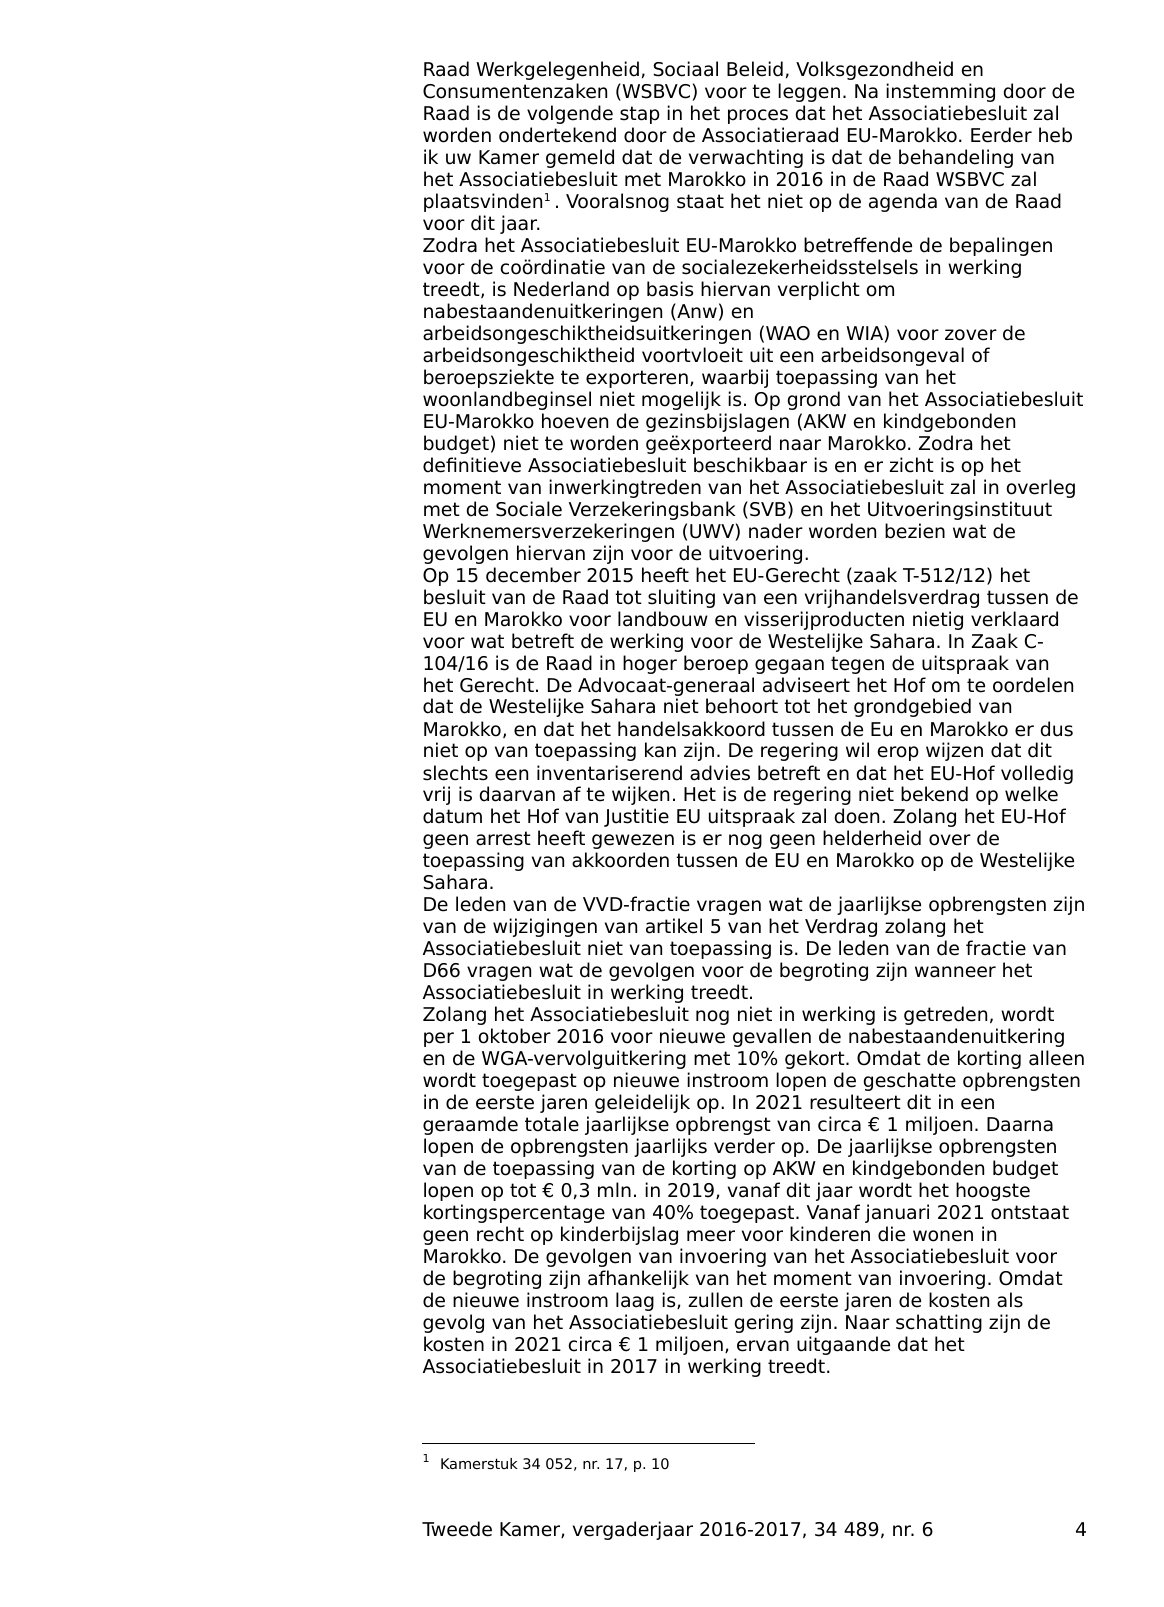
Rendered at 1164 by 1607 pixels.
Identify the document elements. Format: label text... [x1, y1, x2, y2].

text Zodra het Associatiebesluit EU-Marokko betreffende de bepalingen voor de coördinatie van de socialezekerheidsstelsels in werking treedt, is Nederland op basis hiervan verplicht om nabestaandenuitkeringen (Anw) en arbeidsongeschiktheidsuitkeringen (WAO en WIA) voor zover de arbeidsongeschiktheid voortvloeit uit een arbeidsongeval of beroepsziekte te exporteren, waarbij toepassing van het woonlandbeginsel niet mogelijk is. Op grond van het Associatiebesluit EU-Marokko hoeven de gezinsbijslagen (AKW en kindgebonden budget) niet te worden geëxporteerd naar Marokko. Zodra het definitieve Associatiebesluit beschikbaar is en er zicht is op het moment van inwerkingtreden van het Associatiebesluit zal in overleg met de Sociale Verzekeringsbank (SVB) en het Uitvoeringsinstituut Werknemersverzekeringen (UWV) nader worden bezien wat de gevolgen hiervan zijn voor de uitvoering. [422, 235, 1087, 564]
text Zolang het Associatiebesluit nog niet in werking is getreden, wordt per 1 oktober 2016 voor nieuwe gevallen de nabestaandenuitkering en de WGA-vervolguitkering met 10% gekort. Omdat de korting alleen wordt toegepast op nieuwe instroom lopen de geschatte opbrengsten in de eerste jaren geleidelijk op. In 2021 resulteert dit in een geraamde totale jaarlijkse opbrengst van circa € 1 miljoen. Daarna lopen de opbrengsten jaarlijks verder op. De jaarlijkse opbrengsten van de toepassing van de korting op AKW en kindgebonden budget lopen op tot € 0,3 mln. in 2019, vanaf dit jaar wordt het hoogste kortingspercentage van 40% toegepast. Vanaf januari 2021 ontstaat geen recht op kinderbijslag meer voor kinderen die wonen in Marokko. De gevolgen van invoering van het Associatiebesluit voor de begroting zijn afhankelijk van het moment van invoering. Omdat de nieuwe instroom laag is, zullen de eerste jaren de kosten als gevolg van het Associatiebesluit gering zijn. Naar schatting zijn de kosten in 2021 circa € 1 miljoen, ervan uitgaande dat het Associatiebesluit in 2017 in werking treedt. [422, 1004, 1087, 1378]
text Kamerstuk 34 052, nr. 17, p. 10 [422, 1452, 1087, 1474]
text De leden van de VVD-fractie vragen wat de jaarlijkse opbrengsten zijn van de wijzigingen van artikel 5 van het Verdrag zolang het Associatiebesluit niet van toepassing is. De leden van de fractie van D66 vragen wat de gevolgen voor de begroting zijn wanneer het Associatiebesluit in werking treedt. [422, 894, 1087, 1004]
text Op 15 december 2015 heeft het EU-Gerecht (zaak T-512/12) het besluit van de Raad tot sluiting van een vrijhandelsverdrag tussen de EU en Marokko voor landbouw en visserijproducten nietig verklaard voor wat betreft de werking voor de Westelijke Sahara. In Zaak C-104/16 is de Raad in hoger beroep gegaan tegen de uitspraak van het Gerecht. De Advocaat-generaal adviseert het Hof om te oordelen dat de Westelijke Sahara niet behoort tot het grondgebied van Marokko, en dat het handelsakkoord tussen de Eu en Marokko er dus niet op van toepassing kan zijn. De regering wil erop wijzen dat dit slechts een inventariserend advies betreft en dat het EU-Hof volledig vrij is daarvan af te wijken. Het is de regering niet bekend op welke datum het Hof van Justitie EU uitspraak zal doen. Zolang het EU-Hof geen arrest heeft gewezen is er nog geen helderheid over de toepassing van akkoorden tussen de EU en Marokko op de Westelijke Sahara. [422, 564, 1087, 894]
text Raad Werkgelegenheid, Sociaal Beleid, Volksgezondheid en Consumentenzaken (WSBVC) voor te leggen. Na instemming door de Raad is de volgende stap in het proces dat het Associatiebesluit zal worden ondertekend door de Associatieraad EU-Marokko. Eerder heb ik uw Kamer gemeld dat de verwachting is dat de behandeling van het Associatiebesluit met Marokko in 2016 in de Raad WSBVC zal plaatsvinden. Vooralsnog staat het niet op de agenda van de Raad voor dit jaar. [422, 59, 1087, 235]
